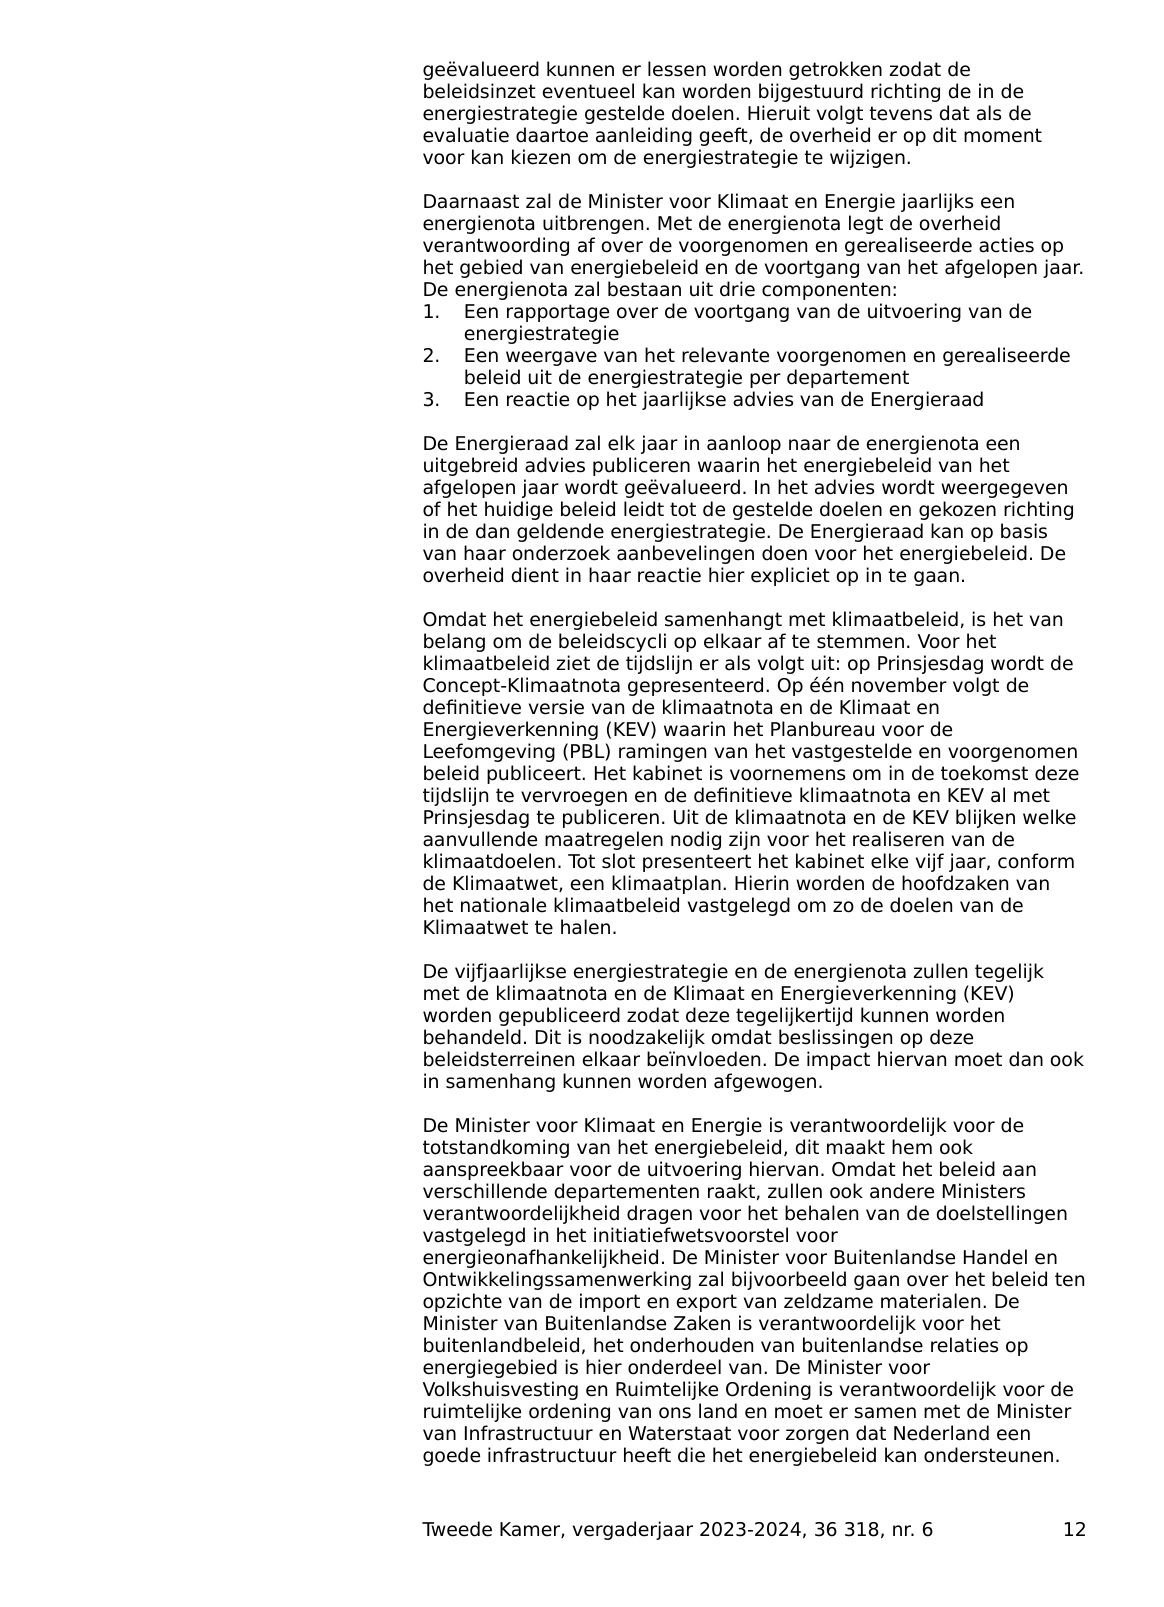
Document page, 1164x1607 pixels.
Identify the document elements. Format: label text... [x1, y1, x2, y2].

text 1. Een rapportage over de voortgang van de uitvoering van de energiestrategie [422, 301, 1087, 345]
text Daarnaast zal de Minister voor Klimaat en Energie jaarlijks een energienota uitbrengen. Met de energienota legt de overheid verantwoording af over de voorgenomen en gerealiseerde acties op het gebied van energiebeleid en de voortgang van het afgelopen jaar. De energienota zal bestaan uit drie componenten: [422, 191, 1087, 301]
text 3. Een reactie op het jaarlijkse advies van de Energieraad [422, 389, 1087, 411]
text De vijfjaarlijkse energiestrategie en de energienota zullen tegelijk met de klimaatnota en de Klimaat en Energieverkenning (KEV) worden gepubliceerd zodat deze tegelijkertijd kunnen worden behandeld. Dit is noodzakelijk omdat beslissingen op deze beleidsterreinen elkaar beïnvloeden. De impact hiervan moet dan ook in samenhang kunnen worden afgewogen. [422, 961, 1087, 1093]
text De Energieraad zal elk jaar in aanloop naar de energienota een uitgebreid advies publiceren waarin het energiebeleid van het afgelopen jaar wordt geëvalueerd. In het advies wordt weergegeven of het huidige beleid leidt tot de gestelde doelen en gekozen richting in de dan geldende energiestrategie. De Energieraad kan op basis van haar onderzoek aanbevelingen doen voor het energiebeleid. De overheid dient in haar reactie hier expliciet op in te gaan. [422, 433, 1087, 587]
text De Minister voor Klimaat en Energie is verantwoordelijk voor de totstandkoming van het energiebeleid, dit maakt hem ook aanspreekbaar voor de uitvoering hiervan. Omdat het beleid aan verschillende departementen raakt, zullen ook andere Ministers verantwoordelijkheid dragen voor het behalen van de doelstellingen vastgelegd in het initiatiefwetsvoorstel voor energieonafhankelijkheid. De Minister voor Buitenlandse Handel en Ontwikkelingssamenwerking zal bijvoorbeeld gaan over het beleid ten opzichte van de import en export van zeldzame materialen. De Minister van Buitenlandse Zaken is verantwoordelijk voor het buitenlandbeleid, het onderhouden van buitenlandse relaties op energiegebied is hier onderdeel van. De Minister voor Volkshuisvesting en Ruimtelijke Ordening is verantwoordelijk voor de ruimtelijke ordening van ons land en moet er samen met de Minister van Infrastructuur en Waterstaat voor zorgen dat Nederland een goede infrastructuur heeft die het energiebeleid kan ondersteunen. [422, 1115, 1087, 1467]
text Omdat het energiebeleid samenhangt met klimaatbeleid, is het van belang om de beleidscycli op elkaar af te stemmen. Voor het klimaatbeleid ziet de tijdslijn er als volgt uit: op Prinsjesdag wordt de Concept-Klimaatnota gepresenteerd. Op één november volgt de definitieve versie van de klimaatnota en de Klimaat en Energieverkenning (KEV) waarin het Planbureau voor de Leefomgeving (PBL) ramingen van het vastgestelde en voorgenomen beleid publiceert. Het kabinet is voornemens om in de toekomst deze tijdslijn te vervroegen en de definitieve klimaatnota en KEV al met Prinsjesdag te publiceren. Uit de klimaatnota en de KEV blijken welke aanvullende maatregelen nodig zijn voor het realiseren van de klimaatdoelen. Tot slot presenteert het kabinet elke vijf jaar, conform de Klimaatwet, een klimaatplan. Hierin worden de hoofdzaken van het nationale klimaatbeleid vastgelegd om zo de doelen van de Klimaatwet te halen. [422, 609, 1087, 939]
text geëvalueerd kunnen er lessen worden getrokken zodat de beleidsinzet eventueel kan worden bijgestuurd richting de in de energiestrategie gestelde doelen. Hieruit volgt tevens dat als de evaluatie daartoe aanleiding geeft, de overheid er op dit moment voor kan kiezen om de energiestrategie te wijzigen. [422, 59, 1087, 169]
text 2. Een weergave van het relevante voorgenomen en gerealiseerde beleid uit de energiestrategie per departement [422, 345, 1087, 389]
